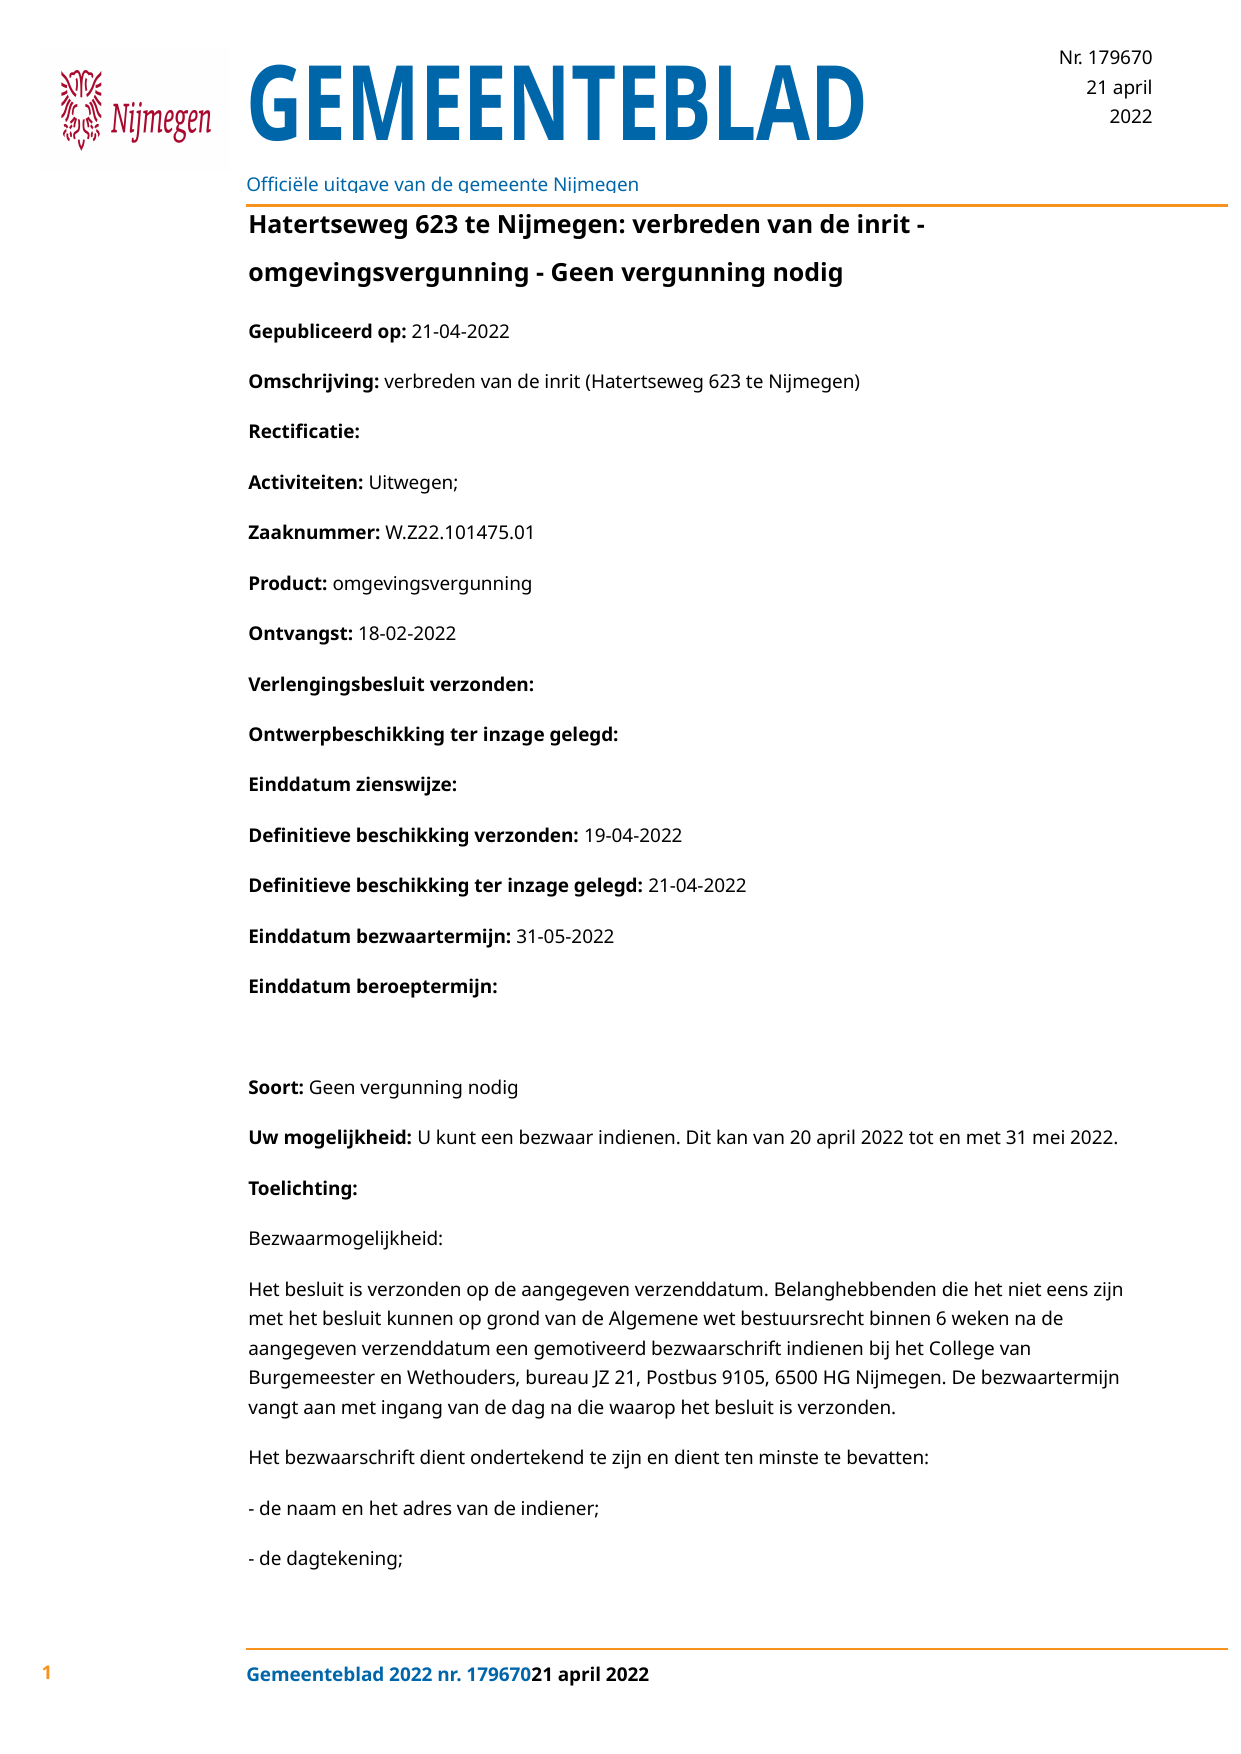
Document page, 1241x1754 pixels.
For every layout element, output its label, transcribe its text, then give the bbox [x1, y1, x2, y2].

text - de naam en het adres van de indiener; [248, 1495, 1152, 1521]
text Definitieve beschikking verzonden: 19-04-2022 [248, 822, 1152, 848]
text Omschrijving: verbreden van de inrit (Hatertseweg 623 te Nijmegen) [248, 368, 1152, 394]
text Activiteiten: Uitwegen; [248, 469, 1152, 495]
text Einddatum bezwaartermijn: 31-05-2022 [248, 923, 1152, 949]
text Product: omgevingsvergunning [248, 570, 1152, 596]
text Einddatum beroeptermijn: [248, 973, 1152, 999]
text Ontvangst: 18-02-2022 [248, 620, 1152, 646]
text Uw mogelijkheid: U kunt een bezwaar indienen. Dit kan van 20 april 2022 tot en met 31 mei 2022. [248, 1124, 1152, 1150]
text Het bezwaarschrift dient ondertekend te zijn en dient ten minste te bevatten: [248, 1444, 1152, 1470]
text Toelichting: [248, 1175, 1152, 1201]
text Het besluit is verzonden op de aangegeven verzenddatum. Belanghebbenden die het niet eens zijn met het besluit kunnen op grond van de Algemene wet bestuursrecht binnen 6 weken na de aangegeven verzenddatum een gemotiveerd bezwaarschrift indienen bij het College van Burgemeester en Wethouders, bureau JZ 21, Postbus 9105, 6500 HG Nijmegen. De bezwaartermijn vangt aan met ingang van de dag na die waarop het besluit is verzonden. [248, 1276, 1152, 1420]
text Rectificatie: [248, 419, 1152, 444]
text Einddatum zienswijze: [248, 772, 1152, 797]
text Ontwerpbeschikking ter inzage gelegd: [248, 721, 1152, 747]
text Soort: Geen vergunning nodig [248, 1074, 1152, 1100]
text - de dagtekening; [248, 1545, 1152, 1571]
text Verlengingsbesluit verzonden: [248, 671, 1152, 697]
picture [41, 47, 231, 172]
text Bezwaarmogelijkheid: [248, 1225, 1152, 1251]
text Gepubliceerd op: 21-04-2022 [248, 318, 1152, 344]
text Hatertseweg 623 te Nijmegen: verbreden van de inrit - omgevingsvergunning - Geen vergunning nodig [248, 207, 1152, 288]
text Zaaknummer: W.Z22.101475.01 [248, 519, 1152, 545]
text Definitieve beschikking ter inzage gelegd: 21-04-2022 [248, 872, 1152, 898]
